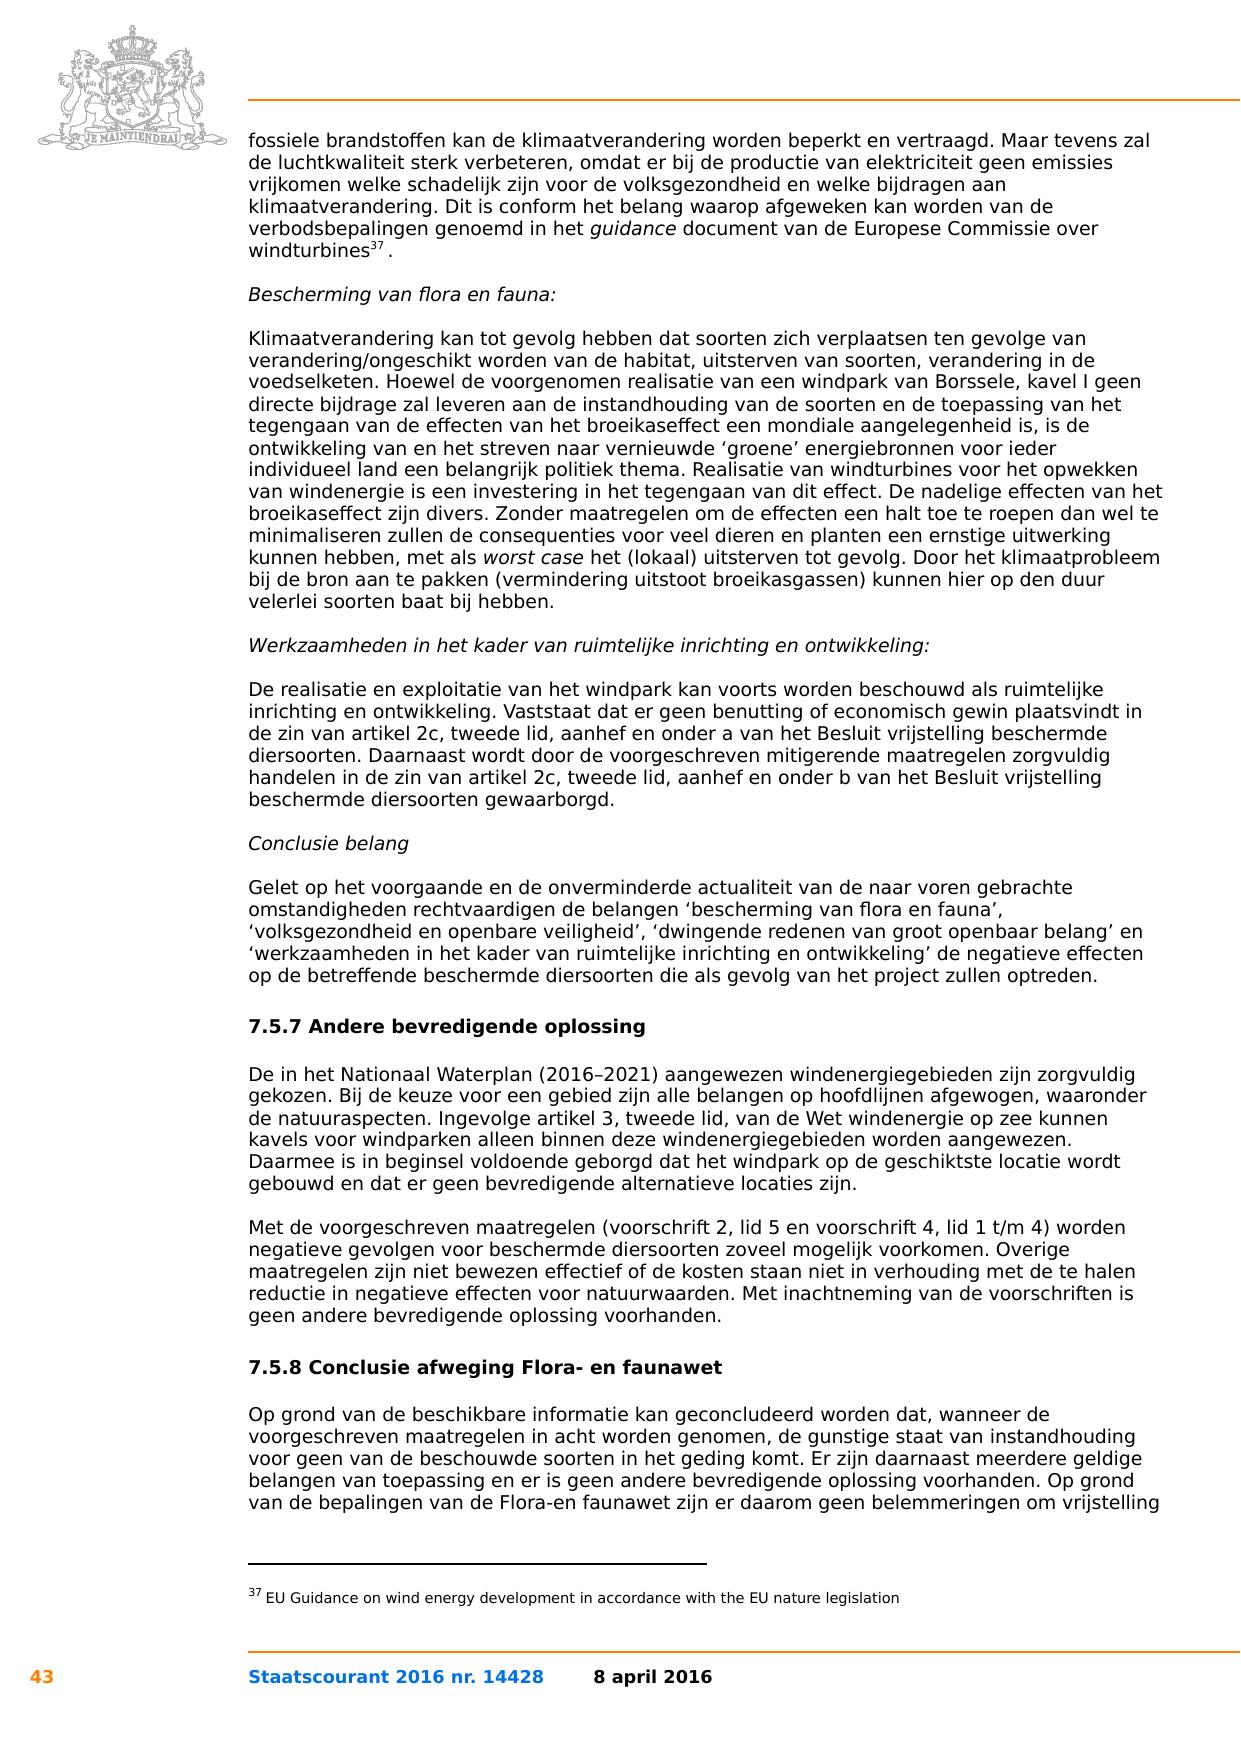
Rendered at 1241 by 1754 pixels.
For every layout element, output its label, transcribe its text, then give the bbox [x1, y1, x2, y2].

text Met de voorgeschreven maatregelen (voorschrift 2, lid 5 en voorschrift 4, lid 1 t/m 4) worden negatieve gevolgen voor beschermde diersoorten zoveel mogelijk voorkomen. Overige maatregelen zijn niet bewezen effectief of de kosten staan niet in verhouding met de te halen reductie in negatieve effecten voor natuurwaarden. Met inachtneming van de voorschriften is geen andere bevredigende oplossing voorhanden. [248, 1217, 1163, 1327]
subtitle 7.5.8 Conclusie afweging Flora- en faunawet [248, 1357, 1163, 1379]
picture [38, 25, 227, 150]
text Op grond van de beschikbare informatie kan geconcludeerd worden dat, wanneer de voorgeschreven maatregelen in acht worden genomen, de gunstige staat van instandhouding voor geen van de beschouwde soorten in het geding komt. Er zijn daarnaast meerdere geldige belangen van toepassing en er is geen andere bevredigende oplossing voorhanden. Op grond van de bepalingen van de Flora-en faunawet zijn er daarom geen belemmeringen om vrijstelling [248, 1404, 1163, 1514]
subtitle Bescherming van flora en fauna: [248, 284, 1163, 306]
text Klimaatverandering kan tot gevolg hebben dat soorten zich verplaatsen ten gevolge van verandering/ongeschikt worden van de habitat, uitsterven van soorten, verandering in de voedselketen. Hoewel de voorgenomen realisatie van een windpark van Borssele, kavel I geen directe bijdrage zal leveren aan de instandhouding van de soorten en de toepassing van het tegengaan van de effecten van het broeikaseffect een mondiale aangelegenheid is, is de ontwikkeling van en het streven naar vernieuwde ‘groene’ energiebronnen voor ieder individueel land een belangrijk politiek thema. Realisatie van windturbines voor het opwekken van windenergie is een investering in het tegengaan van dit effect. De nadelige effecten van het broeikaseffect zijn divers. Zonder maatregelen om de effecten een halt toe te roepen dan wel te minimaliseren zullen de consequenties voor veel dieren en planten een ernstige uitwerking kunnen hebben, met als worst case het (lokaal) uitsterven tot gevolg. Door het klimaatprobleem bij de bron aan te pakken (vermindering uitstoot broeikasgassen) kunnen hier op den duur velerlei soorten baat bij hebben. [248, 327, 1163, 613]
text fossiele brandstoffen kan de klimaatverandering worden beperkt en vertraagd. Maar tevens zal de luchtkwaliteit sterk verbeteren, omdat er bij de productie van elektriciteit geen emissies vrijkomen welke schadelijk zijn voor de volksgezondheid en welke bijdragen aan klimaatverandering. Dit is conform het belang waarop afgeweken kan worden van de verbodsbepalingen genoemd in het guidance document van de Europese Commissie over windturbines. [248, 130, 1163, 262]
text EU Guidance on wind energy development in accordance with the EU nature legislation [248, 1586, 1163, 1608]
text Gelet op het voorgaande en de onverminderde actualiteit van de naar voren gebrachte omstandigheden rechtvaardigen de belangen ‘bescherming van flora en fauna’, ‘volksgezondheid en openbare veiligheid’, ‘dwingende redenen van groot openbaar belang’ en ‘werkzaamheden in het kader van ruimtelijke inrichting en ontwikkeling’ de negatieve effecten op de betreffende beschermde diersoorten die als gevolg van het project zullen optreden. [248, 877, 1163, 986]
subtitle Conclusie belang [248, 833, 1163, 855]
text De realisatie en exploitatie van het windpark kan voorts worden beschouwd als ruimtelijke inrichting en ontwikkeling. Vaststaat dat er geen benutting of economisch gewin plaatsvindt in de zin van artikel 2c, tweede lid, aanhef en onder a van het Besluit vrijstelling beschermde diersoorten. Daarnaast wordt door de voorgeschreven mitigerende maatregelen zorgvuldig handelen in de zin van artikel 2c, tweede lid, aanhef en onder b van het Besluit vrijstelling beschermde diersoorten gewaarborgd. [248, 679, 1163, 811]
text De in het Nationaal Waterplan (2016–2021) aangewezen windenergiegebieden zijn zorgvuldig gekozen. Bij de keuze voor een gebied zijn alle belangen op hoofdlijnen afgewogen, waaronder de natuuraspecten. Ingevolge artikel 3, tweede lid, van de Wet windenergie op zee kunnen kavels voor windparken alleen binnen deze windenergiegebieden worden aangewezen. Daarmee is in beginsel voldoende geborgd dat het windpark op de geschiktste locatie wordt gebouwd en dat er geen bevredigende alternatieve locaties zijn. [248, 1063, 1163, 1195]
subtitle 7.5.7 Andere bevredigende oplossing [248, 1016, 1163, 1038]
subtitle Werkzaamheden in het kader van ruimtelijke inrichting en ontwikkeling: [248, 635, 1163, 657]
